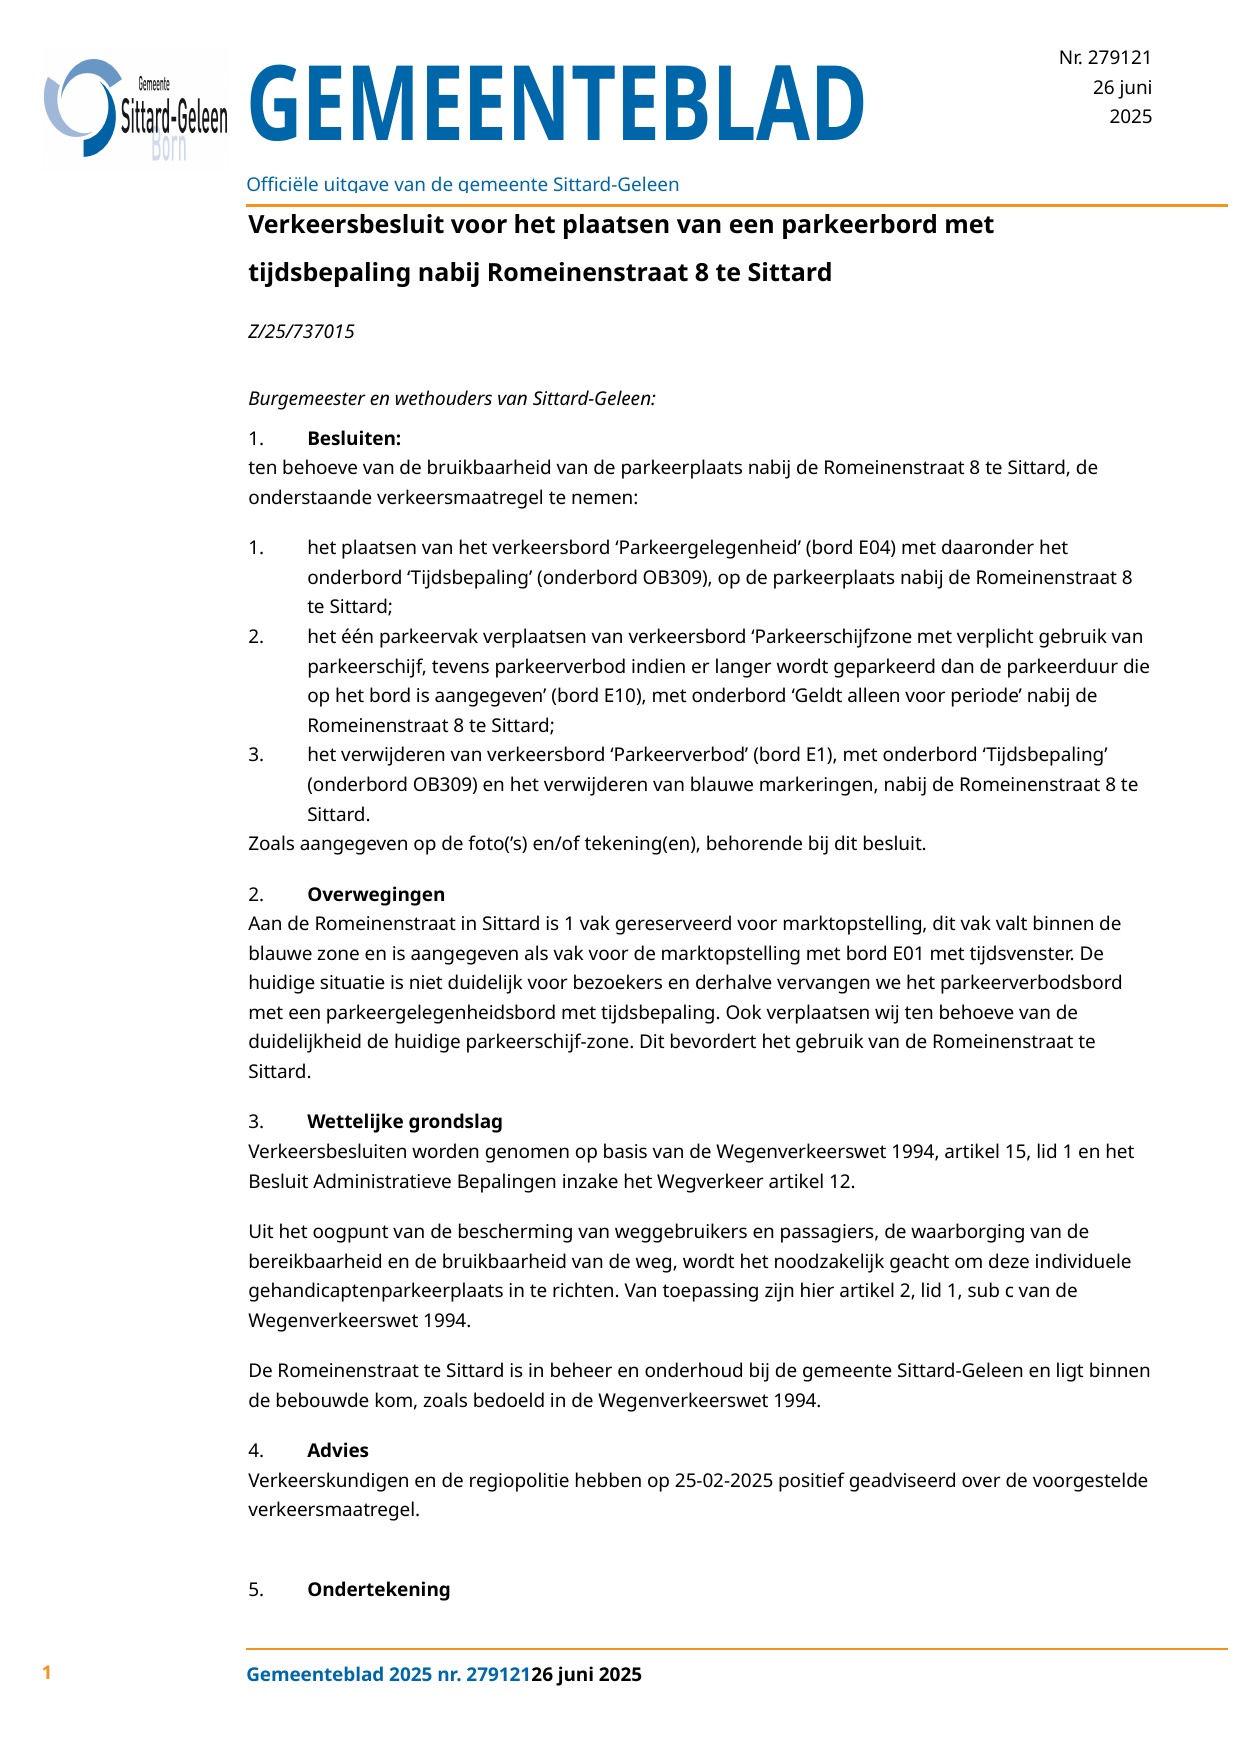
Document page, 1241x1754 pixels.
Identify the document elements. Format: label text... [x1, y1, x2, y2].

list Ondertekening [248, 1577, 1152, 1602]
list het één parkeervak verplaatsen van verkeersbord ‘Parkeerschijfzone met verplicht gebruik van parkeerschijf, tevens parkeerverbod indien er langer wordt geparkeerd dan de parkeerduur die op het bord is aangegeven’ (bord E10), met onderbord ‘Geldt alleen voor periode’ nabij de Romeinenstraat 8 te Sittard; [248, 623, 1152, 738]
text Burgemeester en wethouders van Sittard-Geleen: [248, 386, 1152, 411]
list Wettelijke grondslag [248, 1109, 1152, 1134]
text De Romeinenstraat te Sittard is in beheer en onderhoud bij de gemeente Sittard-Geleen en ligt binnen de bebouwde kom, zoals bedoeld in de Wegenverkeerswet 1994. [248, 1357, 1152, 1413]
picture [41, 47, 231, 172]
list Overwegingen [248, 881, 1152, 906]
text ten behoeve van de bruikbaarheid van de parkeerplaats nabij de Romeinenstraat 8 te Sittard, de onderstaande verkeersmaatregel te nemen: [248, 454, 1152, 510]
text Verkeerskundigen en de regiopolitie hebben op 25-02-2025 positief geadviseerd over de voorgestelde verkeersmaatregel. [248, 1467, 1152, 1522]
text Verkeersbesluiten worden genomen op basis van de Wegenverkeerswet 1994, artikel 15, lid 1 en het Besluit Administratieve Bepalingen inzake het Wegverkeer artikel 12. [248, 1138, 1152, 1193]
list Advies [248, 1437, 1152, 1463]
list het plaatsen van het verkeersbord ‘Parkeergelegenheid’ (bord E04) met daaronder het onderbord ‘Tijdsbepaling’ (onderbord OB309), op de parkeerplaats nabij de Romeinenstraat 8 te Sittard; [248, 534, 1152, 619]
text Zoals aangegeven op de foto(’s) en/of tekening(en), behorende bij dit besluit. [248, 830, 1152, 856]
text Uit het oogpunt van de bescherming van weggebruikers en passagiers, de waarborging van de bereikbaarheid en de bruikbaarheid van de weg, wordt het noodzakelijk geacht om deze individuele gehandicaptenparkeerplaats in te richten. Van toepassing zijn hier artikel 2, lid 1, sub c van de Wegenverkeerswet 1994. [248, 1218, 1152, 1333]
list het verwijderen van verkeersbord ‘Parkeerverbod’ (bord E1), met onderbord ‘Tijdsbepaling’ (onderbord OB309) en het verwijderen van blauwe markeringen, nabij de Romeinenstraat 8 te Sittard. [248, 742, 1152, 826]
text Z/25/737015 [248, 318, 1152, 344]
text Aan de Romeinenstraat in Sittard is 1 vak gereserveerd voor marktopstelling, dit vak valt binnen de blauwe zone en is aangegeven als vak voor de marktopstelling met bord E01 met tijdsvenster. De huidige situatie is niet duidelijk voor bezoekers en derhalve vervangen we het parkeerverbodsbord met een parkeergelegenheidsbord met tijdsbepaling. Ook verplaatsen wij ten behoeve van de duidelijkheid de huidige parkeerschijf-zone. Dit bevordert het gebruik van de Romeinenstraat te Sittard. [248, 910, 1152, 1084]
text Verkeersbesluit voor het plaatsen van een parkeerbord met tijdsbepaling nabij Romeinenstraat 8 te Sittard [248, 207, 1152, 288]
list Besluiten: [248, 425, 1152, 451]
